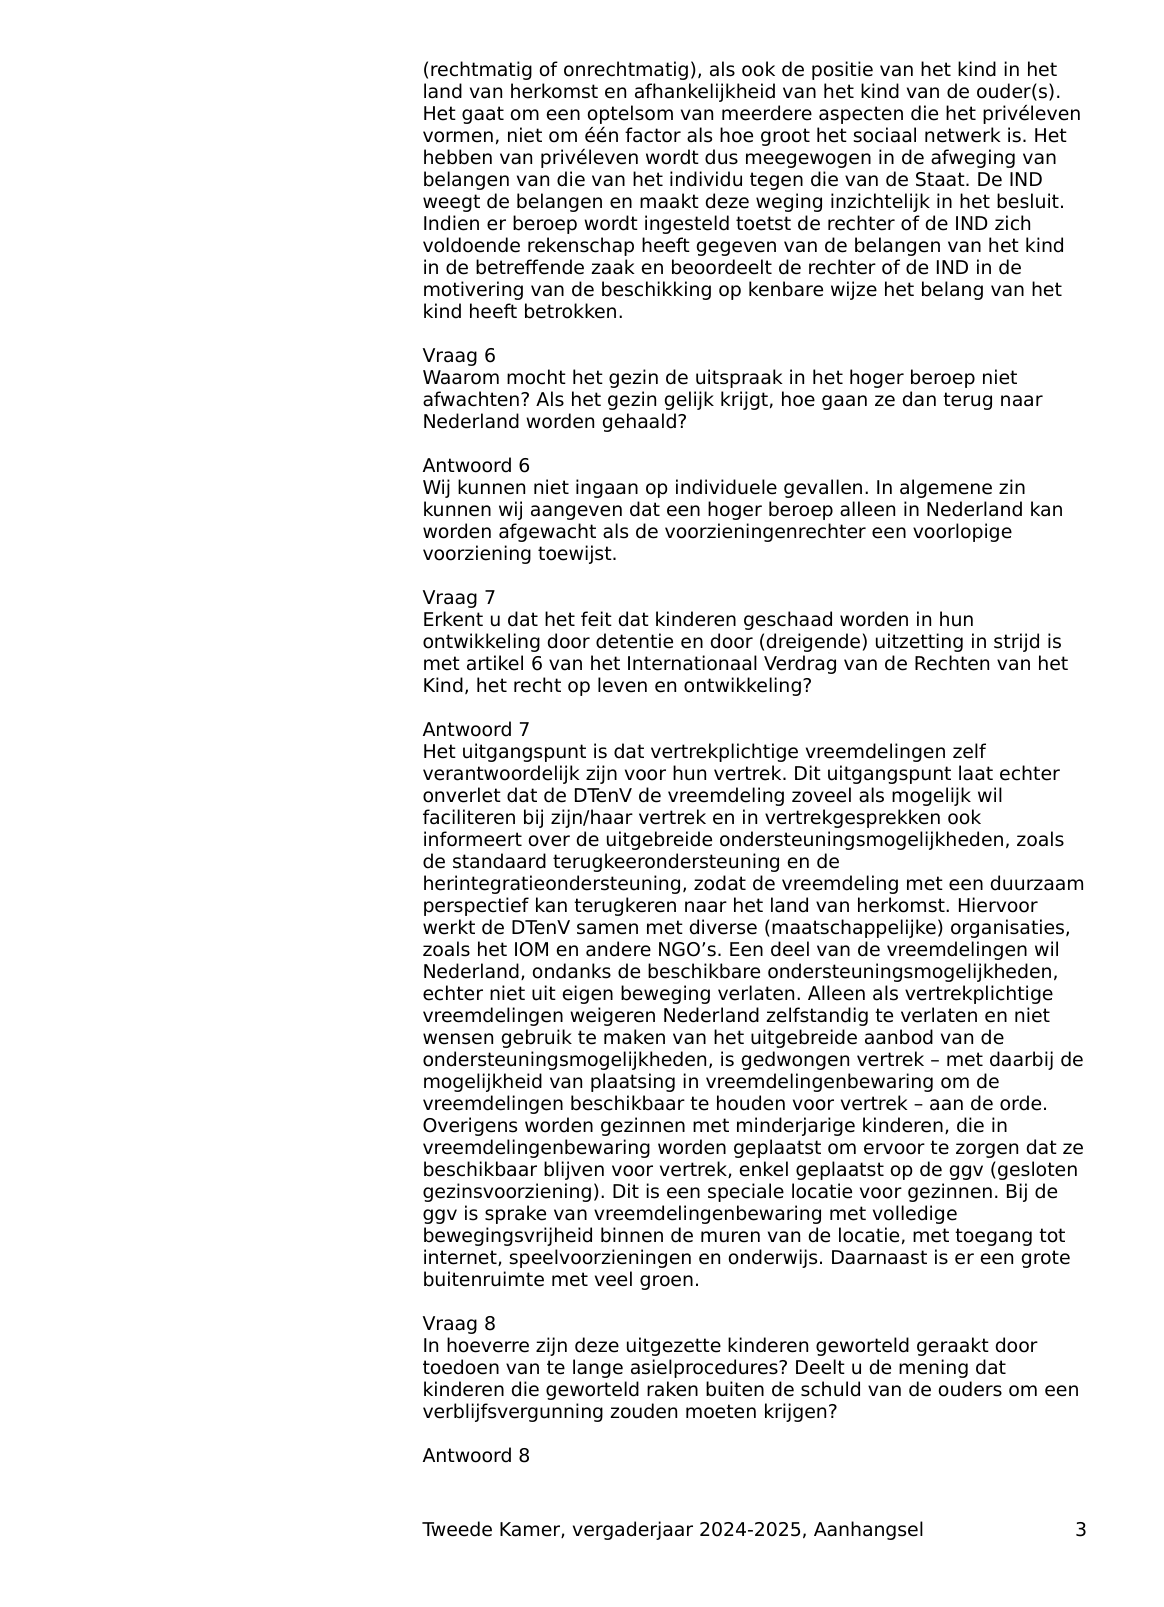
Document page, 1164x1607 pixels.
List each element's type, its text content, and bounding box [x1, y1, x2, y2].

text Het uitgangspunt is dat vertrekplichtige vreemdelingen zelf verantwoordelijk zijn voor hun vertrek. Dit uitgangspunt laat echter onverlet dat de DTenV de vreemdeling zoveel als mogelijk wil faciliteren bij zijn/haar vertrek en in vertrekgesprekken ook informeert over de uitgebreide ondersteuningsmogelijkheden, zoals de standaard terugkeerondersteuning en de herintegratieondersteuning, zodat de vreemdeling met een duurzaam perspectief kan terugkeren naar het land van herkomst. Hiervoor werkt de DTenV samen met diverse (maatschappelijke) organisaties, zoals het IOM en andere NGO’s. Een deel van de vreemdelingen wil Nederland, ondanks de beschikbare ondersteuningsmogelijkheden, echter niet uit eigen beweging verlaten. Alleen als vertrekplichtige vreemdelingen weigeren Nederland zelfstandig te verlaten en niet wensen gebruik te maken van het uitgebreide aanbod van de ondersteuningsmogelijkheden, is gedwongen vertrek – met daarbij de mogelijkheid van plaatsing in vreemdelingenbewaring om de vreemdelingen beschikbaar te houden voor vertrek – aan de orde. [422, 741, 1087, 1115]
text (rechtmatig of onrechtmatig), als ook de positie van het kind in het land van herkomst en afhankelijkheid van het kind van de ouder(s). Het gaat om een optelsom van meerdere aspecten die het privéleven vormen, niet om één factor als hoe groot het sociaal netwerk is. Het hebben van privéleven wordt dus meegewogen in de afweging van belangen van die van het individu tegen die van de Staat. De IND weegt de belangen en maakt deze weging inzichtelijk in het besluit. [422, 59, 1087, 213]
text Overigens worden gezinnen met minderjarige kinderen, die in vreemdelingenbewaring worden geplaatst om ervoor te zorgen dat ze beschikbaar blijven voor vertrek, enkel geplaatst op de ggv (gesloten gezinsvoorziening). Dit is een speciale locatie voor gezinnen. Bij de ggv is sprake van vreemdelingenbewaring met volledige bewegingsvrijheid binnen de muren van de locatie, met toegang tot internet, speelvoorzieningen en onderwijs. Daarnaast is er een grote buitenruimte met veel groen. [422, 1115, 1087, 1291]
text Waarom mocht het gezin de uitspraak in het hoger beroep niet afwachten? Als het gezin gelijk krijgt, hoe gaan ze dan terug naar Nederland worden gehaald? [422, 367, 1087, 433]
text Indien er beroep wordt ingesteld toetst de rechter of de IND zich voldoende rekenschap heeft gegeven van de belangen van het kind in de betreffende zaak en beoordeelt de rechter of de IND in de motivering van de beschikking op kenbare wijze het belang van het kind heeft betrokken. [422, 213, 1087, 323]
text Erkent u dat het feit dat kinderen geschaad worden in hun ontwikkeling door detentie en door (dreigende) uitzetting in strijd is met artikel 6 van het Internationaal Verdrag van de Rechten van het Kind, het recht op leven en ontwikkeling? [422, 609, 1087, 697]
text Vraag 6 [422, 345, 1087, 367]
text Antwoord 7 [422, 719, 1087, 741]
text Vraag 7 [422, 587, 1087, 609]
text Wij kunnen niet ingaan op individuele gevallen. In algemene zin kunnen wij aangeven dat een hoger beroep alleen in Nederland kan worden afgewacht als de voorzieningenrechter een voorlopige voorziening toewijst. [422, 477, 1087, 565]
text In hoeverre zijn deze uitgezette kinderen geworteld geraakt door toedoen van te lange asielprocedures? Deelt u de mening dat kinderen die geworteld raken buiten de schuld van de ouders om een verblijfsvergunning zouden moeten krijgen? [422, 1335, 1087, 1423]
text Antwoord 8 [422, 1445, 1087, 1467]
text Antwoord 6 [422, 455, 1087, 477]
text Vraag 8 [422, 1313, 1087, 1335]
